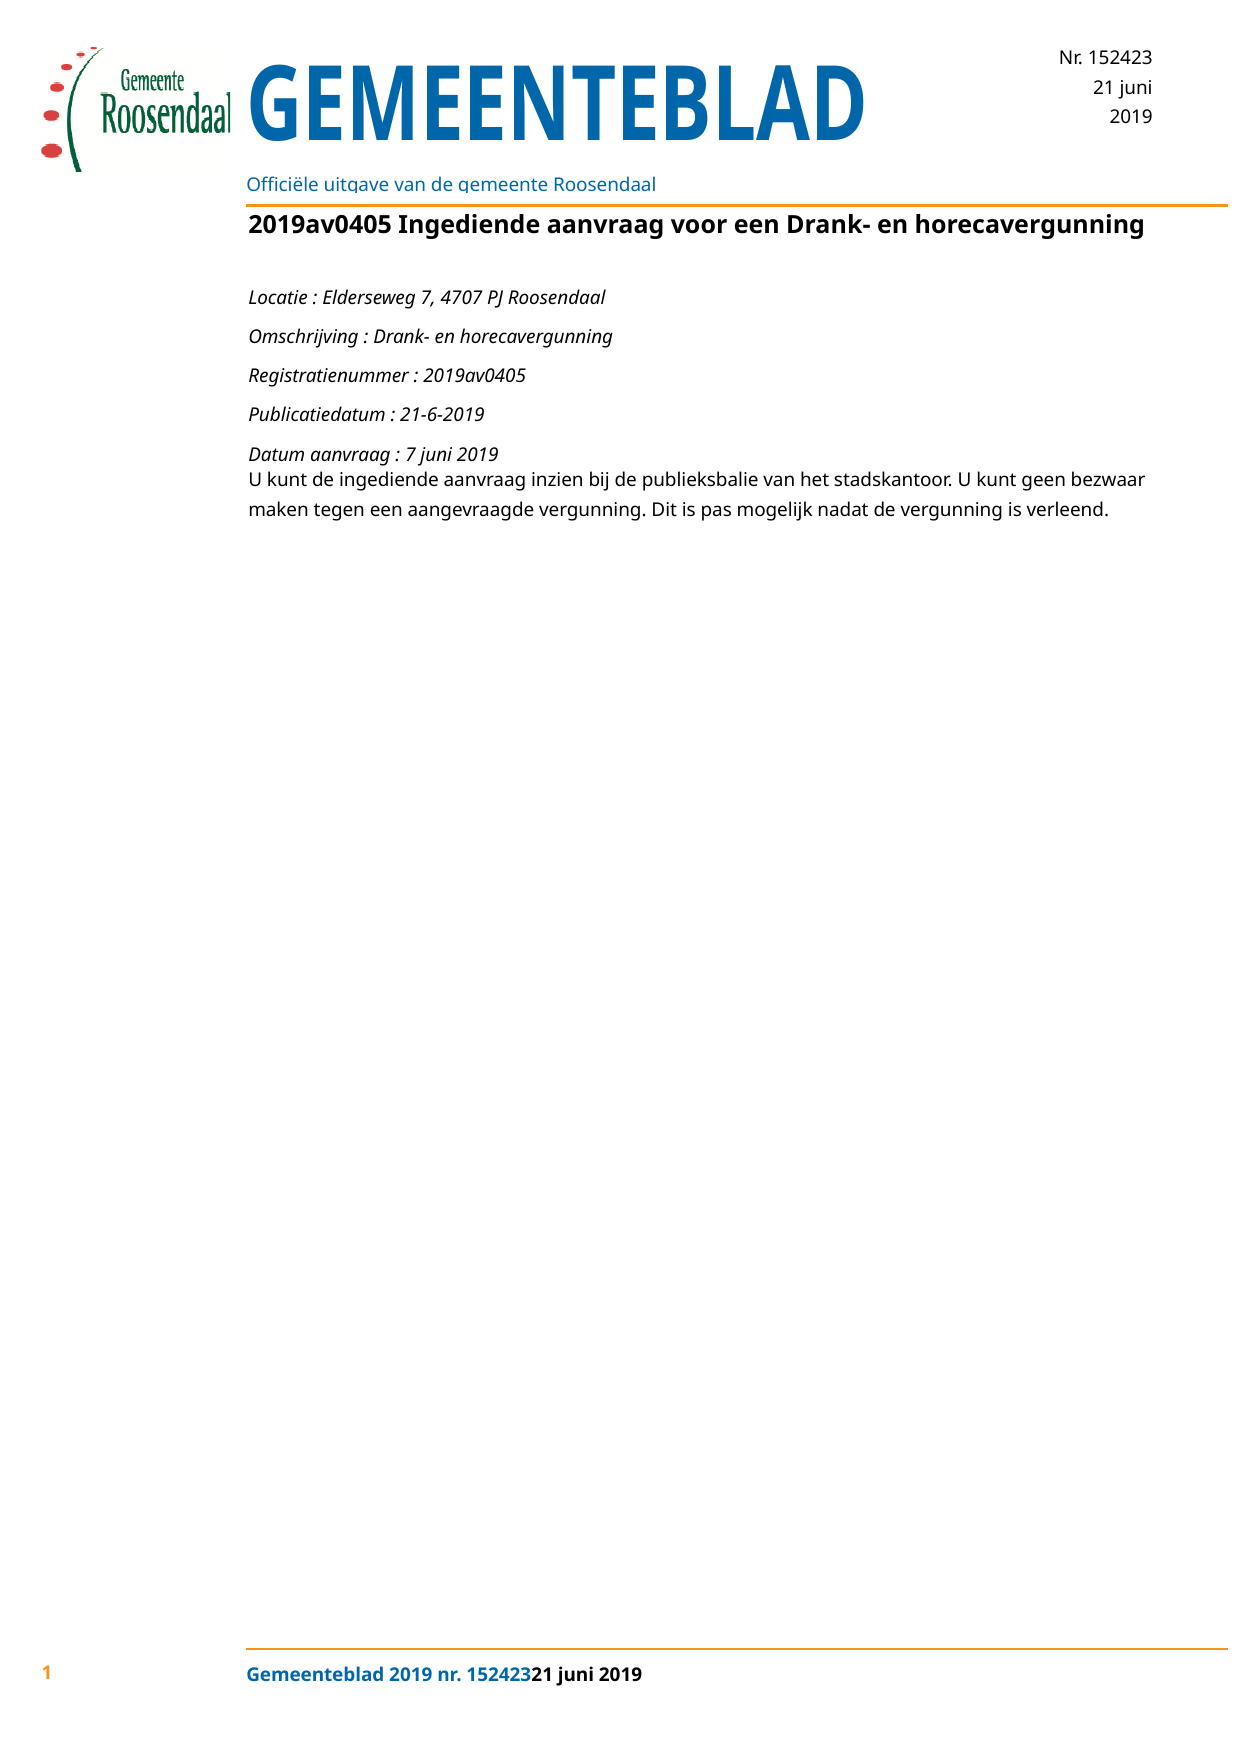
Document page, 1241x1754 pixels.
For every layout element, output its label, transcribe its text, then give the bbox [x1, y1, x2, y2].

text Omschrijving : Drank- en horecavergunning [248, 323, 1152, 349]
text Datum aanvraag : 7 juni 2019 [248, 441, 1152, 467]
text 2019av0405 Ingediende aanvraag voor een Drank- en horecavergunning [248, 207, 1152, 241]
text Registratienummer : 2019av0405 [248, 362, 1152, 388]
text Locatie : Elderseweg 7, 4707 PJ Roosendaal [248, 284, 1152, 309]
text U kunt de ingediende aanvraag inzien bij de publieksbalie van het stadskantoor. U kunt geen bezwaar maken tegen een aangevraagde vergunning. Dit is pas mogelijk nadat de vergunning is verleend. [248, 467, 1152, 522]
picture [41, 47, 231, 172]
text Publicatiedatum : 21-6-2019 [248, 402, 1152, 427]
